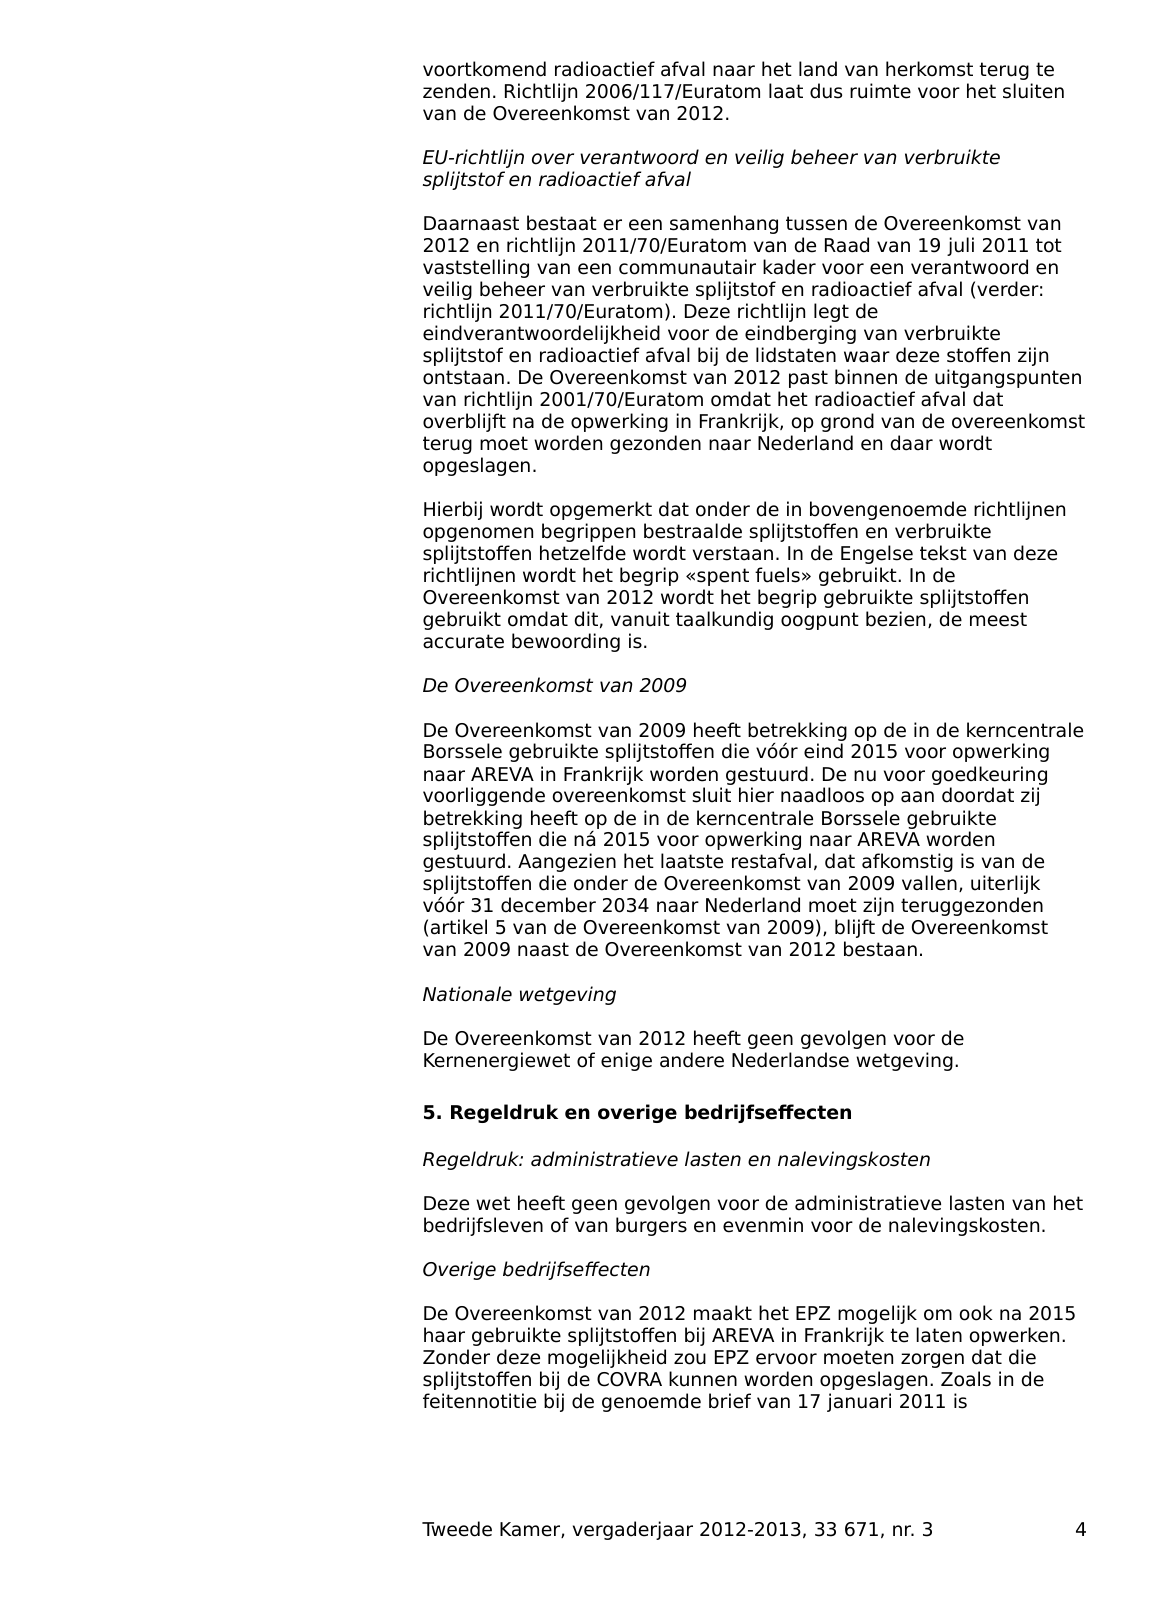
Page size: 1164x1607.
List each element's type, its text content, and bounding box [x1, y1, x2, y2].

subtitle De Overeenkomst van 2009 [422, 675, 1087, 697]
text Hierbij wordt opgemerkt dat onder de in bovengenoemde richtlijnen opgenomen begrippen bestraalde splijtstoffen en verbruikte splijtstoffen hetzelfde wordt verstaan. In de Engelse tekst van deze richtlijnen wordt het begrip «spent fuels» gebruikt. In de Overeenkomst van 2012 wordt het begrip gebruikte splijtstoffen gebruikt omdat dit, vanuit taalkundig oogpunt bezien, de meest accurate bewoording is. [422, 499, 1087, 653]
subtitle Regeldruk: administratieve lasten en nalevingskosten [422, 1148, 1087, 1171]
text De Overeenkomst van 2012 maakt het EPZ mogelijk om ook na 2015 haar gebruikte splijtstoffen bij AREVA in Frankrijk te laten opwerken. Zonder deze mogelijkheid zou EPZ ervoor moeten zorgen dat die splijtstoffen bij de COVRA kunnen worden opgeslagen. Zoals in de feitennotitie bij de genoemde brief van 17 januari 2011 is [422, 1303, 1087, 1413]
text voortkomend radioactief afval naar het land van herkomst terug te zenden. Richtlijn 2006/117/Euratom laat dus ruimte voor het sluiten van de Overeenkomst van 2012. [422, 59, 1087, 125]
subtitle Nationale wetgeving [422, 983, 1087, 1005]
text De Overeenkomst van 2012 heeft geen gevolgen voor de Kernenergiewet of enige andere Nederlandse wetgeving. [422, 1028, 1087, 1072]
subtitle EU-richtlijn over verantwoord en veilig beheer van verbruikte splijtstof en radioactief afval [422, 147, 1087, 191]
subtitle 5. Regeldruk en overige bedrijfseffecten [422, 1102, 1087, 1123]
text Daarnaast bestaat er een samenhang tussen de Overeenkomst van 2012 en richtlijn 2011/70/Euratom van de Raad van 19 juli 2011 tot vaststelling van een communautair kader voor een verantwoord en veilig beheer van verbruikte splijtstof en radioactief afval (verder: richtlijn 2011/70/Euratom). Deze richtlijn legt de eindverantwoordelijkheid voor de eindberging van verbruikte splijtstof en radioactief afval bij de lidstaten waar deze stoffen zijn ontstaan. De Overeenkomst van 2012 past binnen de uitgangspunten van richtlijn 2001/70/Euratom omdat het radioactief afval dat overblijft na de opwerking in Frankrijk, op grond van de overeenkomst terug moet worden gezonden naar Nederland en daar wordt opgeslagen. [422, 213, 1087, 477]
text Deze wet heeft geen gevolgen voor de administratieve lasten van het bedrijfsleven of van burgers en evenmin voor de nalevingskosten. [422, 1193, 1087, 1237]
text De Overeenkomst van 2009 heeft betrekking op de in de kerncentrale Borssele gebruikte splijtstoffen die vóór eind 2015 voor opwerking naar AREVA in Frankrijk worden gestuurd. De nu voor goedkeuring voorliggende overeenkomst sluit hier naadloos op aan doordat zij betrekking heeft op de in de kerncentrale Borssele gebruikte splijtstoffen die ná 2015 voor opwerking naar AREVA worden gestuurd. Aangezien het laatste restafval, dat afkomstig is van de splijtstoffen die onder de Overeenkomst van 2009 vallen, uiterlijk vóór 31 december 2034 naar Nederland moet zijn teruggezonden (artikel 5 van de Overeenkomst van 2009), blijft de Overeenkomst van 2009 naast de Overeenkomst van 2012 bestaan. [422, 719, 1087, 961]
subtitle Overige bedrijfseffecten [422, 1259, 1087, 1281]
